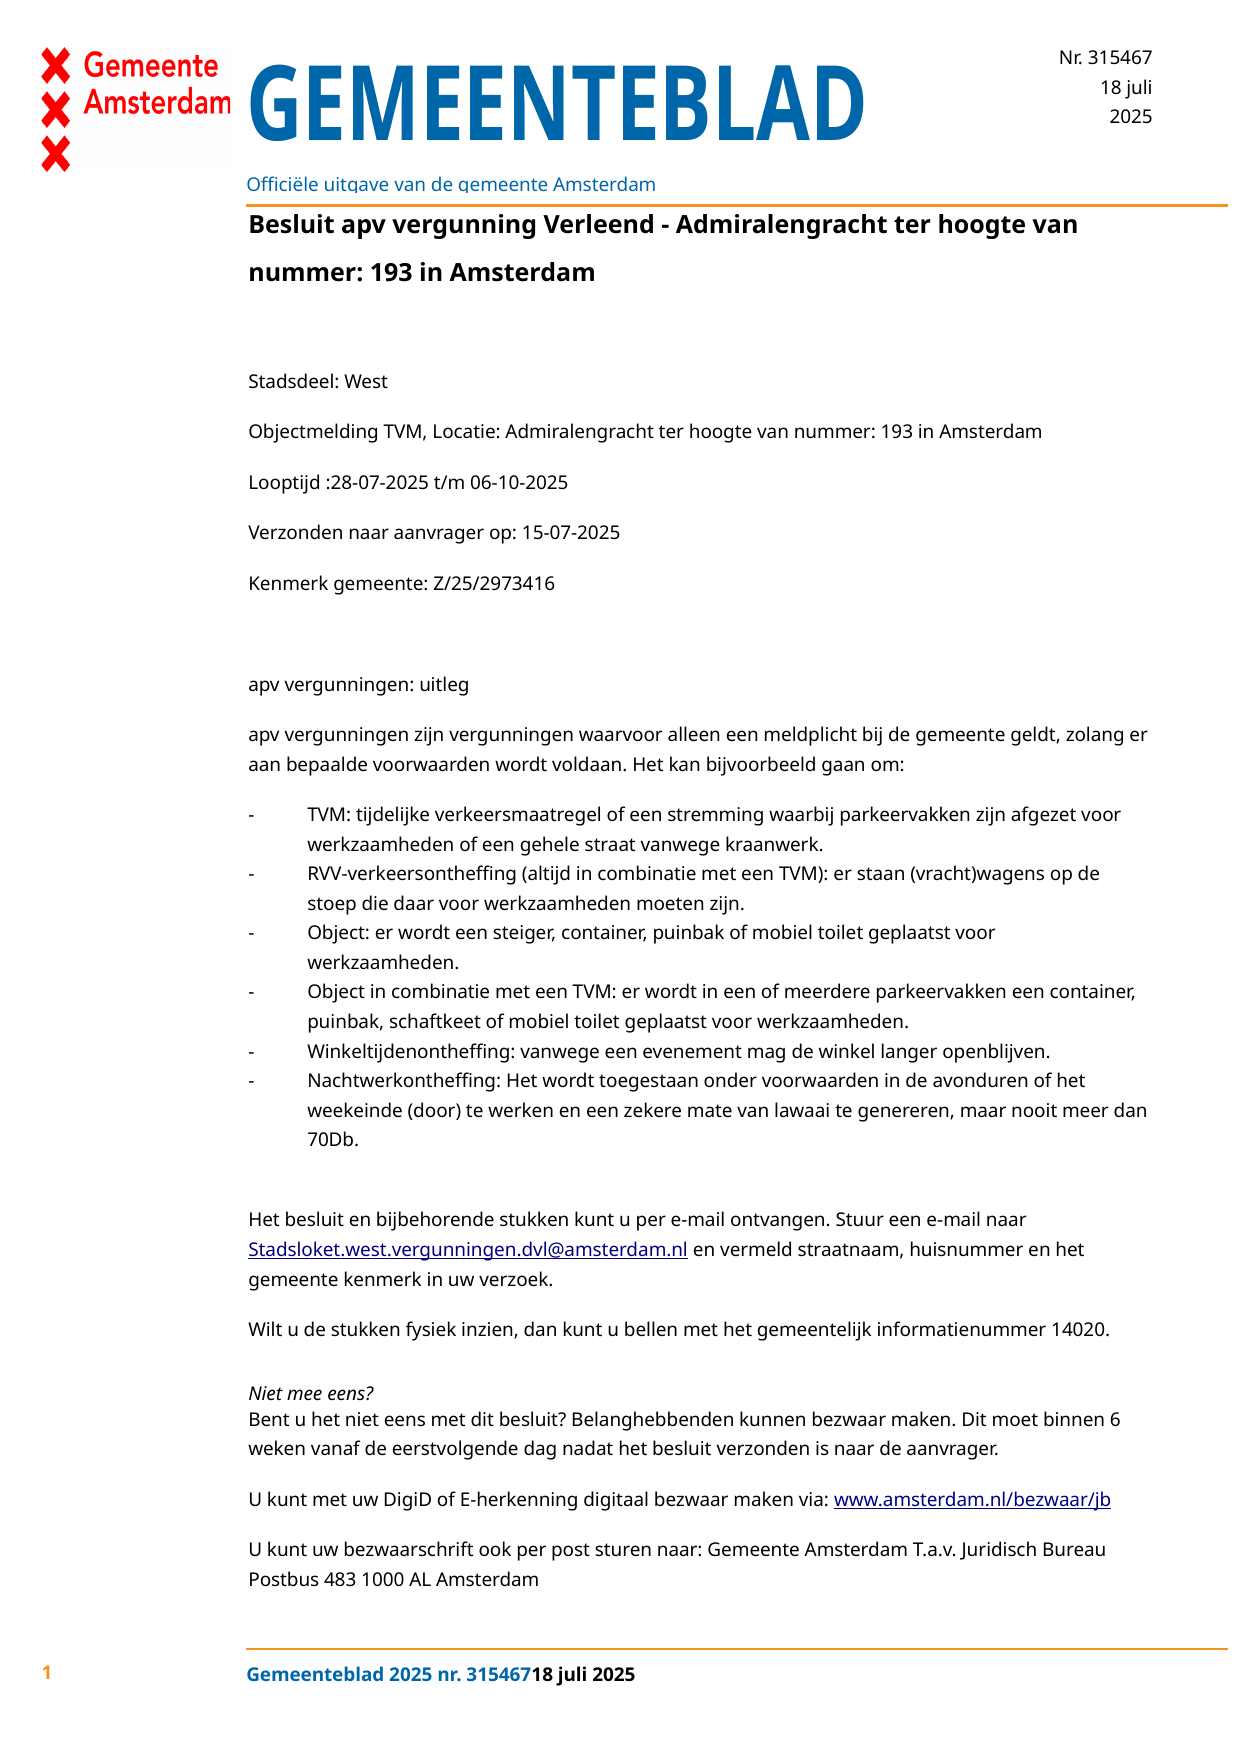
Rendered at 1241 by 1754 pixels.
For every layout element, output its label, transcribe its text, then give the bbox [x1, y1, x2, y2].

text Besluit apv vergunning Verleend - Admiralengracht ter hoogte van nummer: 193 in Amsterdam [248, 207, 1152, 288]
text Het besluit en bijbehorende stukken kunt u per e-mail ontvangen. Stuur een e-mail naar Stadsloket.west.vergunningen.dvl@amsterdam.nl en vermeld straatnaam, huisnummer en het gemeente kenmerk in uw verzoek. [248, 1207, 1152, 1292]
text Niet mee eens? [248, 1380, 1152, 1406]
list Nachtwerkontheffing: Het wordt toegestaan onder voorwaarden in de avonduren of het weekeinde (door) te werken en een zekere mate van lawaai te genereren, maar nooit meer dan 70Db. [248, 1067, 1152, 1152]
list TVM: tijdelijke verkeersmaatregel of een stremming waarbij parkeervakken zijn afgezet voor werkzaamheden of een gehele straat vanwege kraanwerk. [248, 801, 1152, 857]
picture [41, 47, 231, 172]
text Objectmelding TVM, Locatie: Admiralengracht ter hoogte van nummer: 193 in Amsterdam [248, 419, 1152, 444]
text Verzonden naar aanvrager op: 15-07-2025 [248, 519, 1152, 545]
list Object in combinatie met een TVM: er wordt in een of meerdere parkeervakken een container, puinbak, schaftkeet of mobiel toilet geplaatst voor werkzaamheden. [248, 979, 1152, 1034]
text Bent u het niet eens met dit besluit? Belanghebbenden kunnen bezwaar maken. Dit moet binnen 6 weken vanaf de eerstvolgende dag nadat het besluit verzonden is naar de aanvrager. [248, 1406, 1152, 1461]
list Object: er wordt een steiger, container, puinbak of mobiel toilet geplaatst voor werkzaamheden. [248, 919, 1152, 975]
text Looptijd :28-07-2025 t/m 06-10-2025 [248, 469, 1152, 495]
text U kunt met uw DigiD of E-herkenning digitaal bezwaar maken via: www.amsterdam.nl/bezwaar/jb [248, 1486, 1152, 1512]
list Winkeltijdenontheffing: vanwege een evenement mag de winkel langer openblijven. [248, 1038, 1152, 1064]
list RVV-verkeersontheffing (altijd in combinatie met een TVM): er staan (vracht)wagens op de stoep die daar voor werkzaamheden moeten zijn. [248, 860, 1152, 916]
text Kenmerk gemeente: Z/25/2973416 [248, 570, 1152, 596]
text Stadsdeel: West [248, 368, 1152, 394]
text apv vergunningen: uitleg [248, 671, 1152, 697]
text apv vergunningen zijn vergunningen waarvoor alleen een meldplicht bij de gemeente geldt, zolang er aan bepaalde voorwaarden wordt voldaan. Het kan bijvoorbeeld gaan om: [248, 721, 1152, 777]
text Wilt u de stukken fysiek inzien, dan kunt u bellen met het gemeentelijk informatienummer 14020. [248, 1316, 1152, 1342]
text U kunt uw bezwaarschrift ook per post sturen naar: Gemeente Amsterdam T.a.v. Juridisch Bureau Postbus 483 1000 AL Amsterdam [248, 1536, 1152, 1592]
